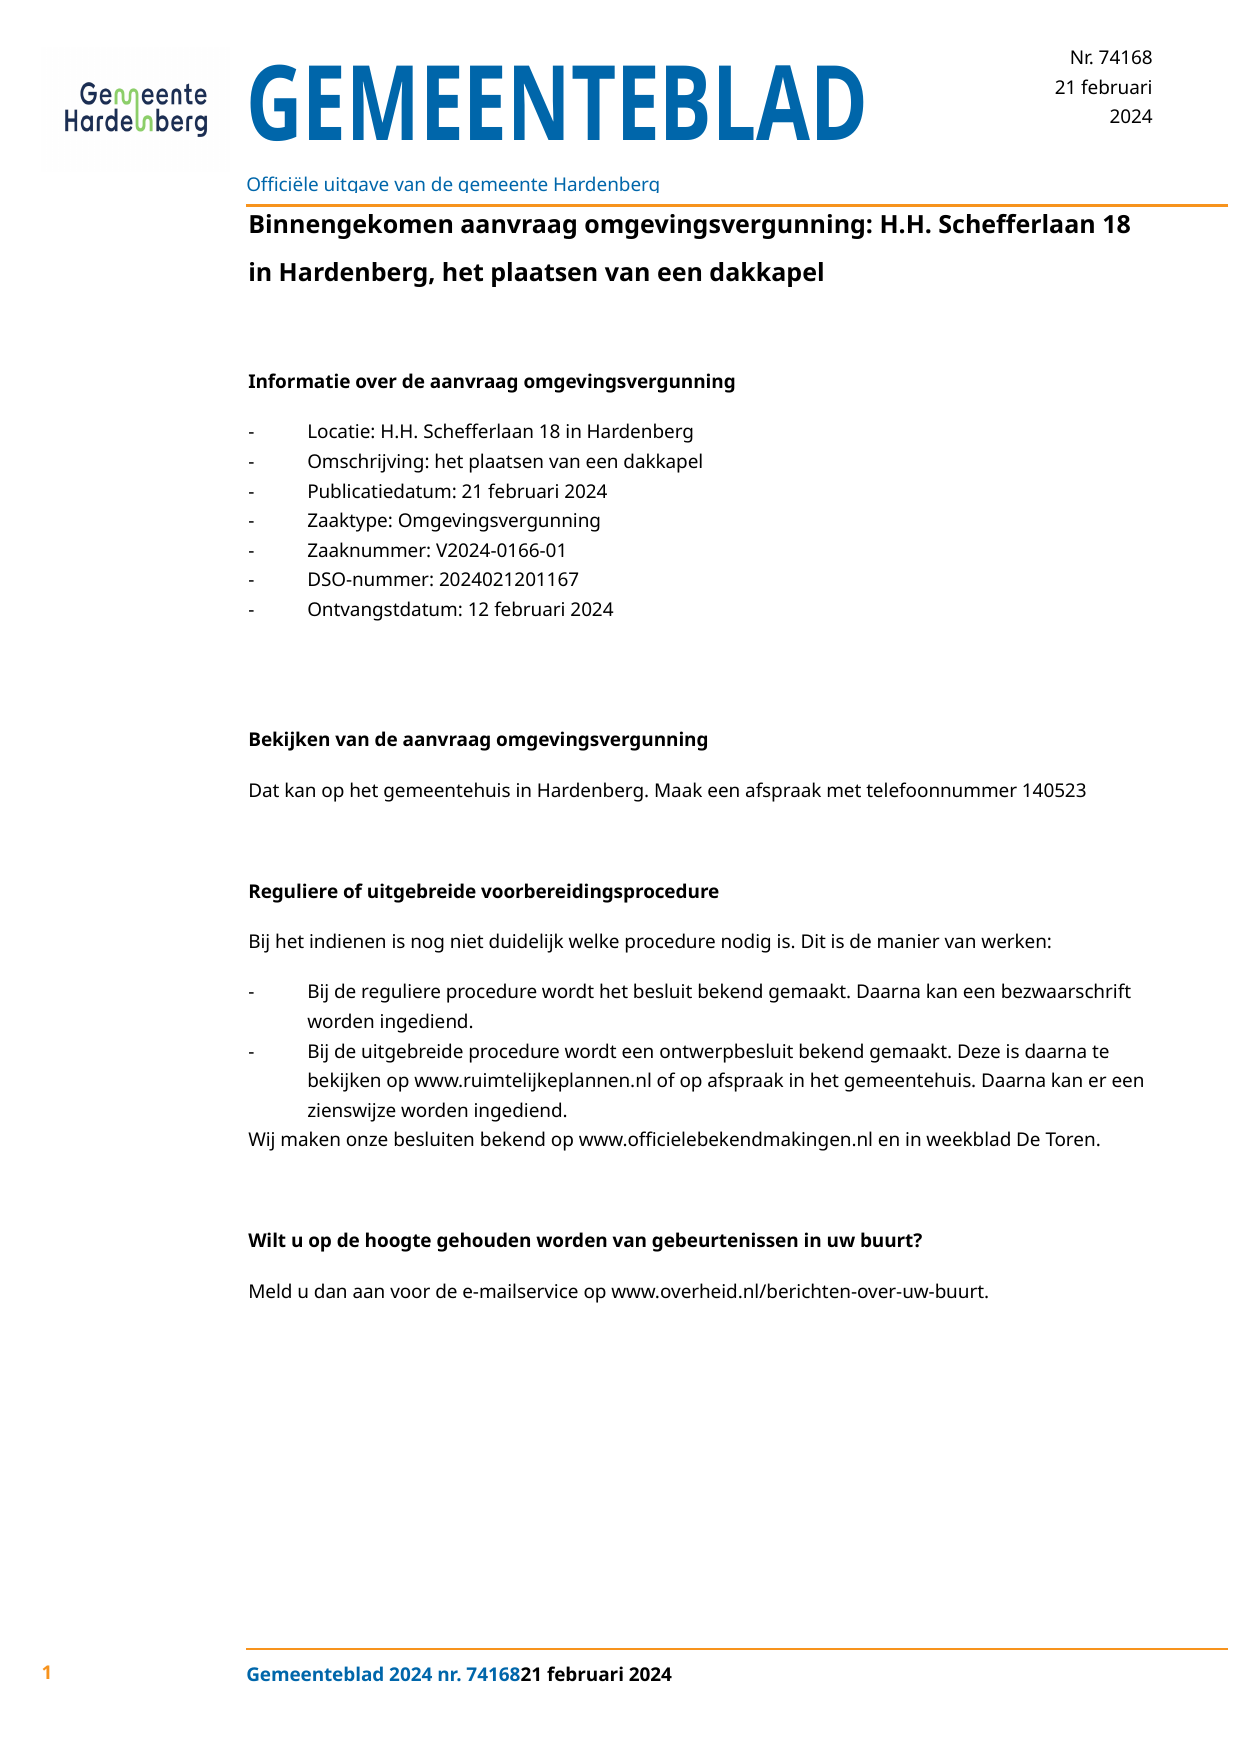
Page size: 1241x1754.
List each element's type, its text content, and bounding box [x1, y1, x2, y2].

text Meld u dan aan voor de e-mailservice op www.overheid.nl/berichten-over-uw-buurt. [248, 1278, 1152, 1304]
list Bij de uitgebreide procedure wordt een ontwerpbesluit bekend gemaakt. Deze is daarna te bekijken op www.ruimtelijkeplannen.nl of op afspraak in het gemeentehuis. Daarna kan er een zienswijze worden ingediend. [248, 1038, 1152, 1123]
list Bij de reguliere procedure wordt het besluit bekend gemaakt. Daarna kan een bezwaarschrift worden ingediend. [248, 979, 1152, 1034]
text Bij het indienen is nog niet duidelijk welke procedure nodig is. Dit is de manier van werken: [248, 928, 1152, 954]
text Informatie over de aanvraag omgevingsvergunning [248, 368, 1152, 394]
list Zaaknummer: V2024-0166-01 [248, 537, 1152, 563]
list Locatie: H.H. Schefferlaan 18 in Hardenberg [248, 419, 1152, 444]
list DSO-nummer: 2024021201167 [248, 567, 1152, 592]
text Binnengekomen aanvraag omgevingsvergunning: H.H. Schefferlaan 18 in Hardenberg, het plaatsen van een dakkapel [248, 207, 1152, 288]
list Publicatiedatum: 21 februari 2024 [248, 478, 1152, 504]
text Reguliere of uitgebreide voorbereidingsprocedure [248, 878, 1152, 904]
text Wilt u op de hoogte gehouden worden van gebeurtenissen in uw buurt? [248, 1227, 1152, 1253]
list Omschrijving: het plaatsen van een dakkapel [248, 448, 1152, 474]
picture [41, 47, 231, 172]
list Zaaktype: Omgevingsvergunning [248, 507, 1152, 533]
text Wij maken onze besluiten bekend op www.officielebekendmakingen.nl en in weekblad De Toren. [248, 1127, 1152, 1152]
text Bekijken van de aanvraag omgevingsvergunning [248, 727, 1152, 752]
list Ontvangstdatum: 12 februari 2024 [248, 596, 1152, 622]
text Dat kan op het gemeentehuis in Hardenberg. Maak een afspraak met telefoonnummer 140523 [248, 777, 1152, 803]
